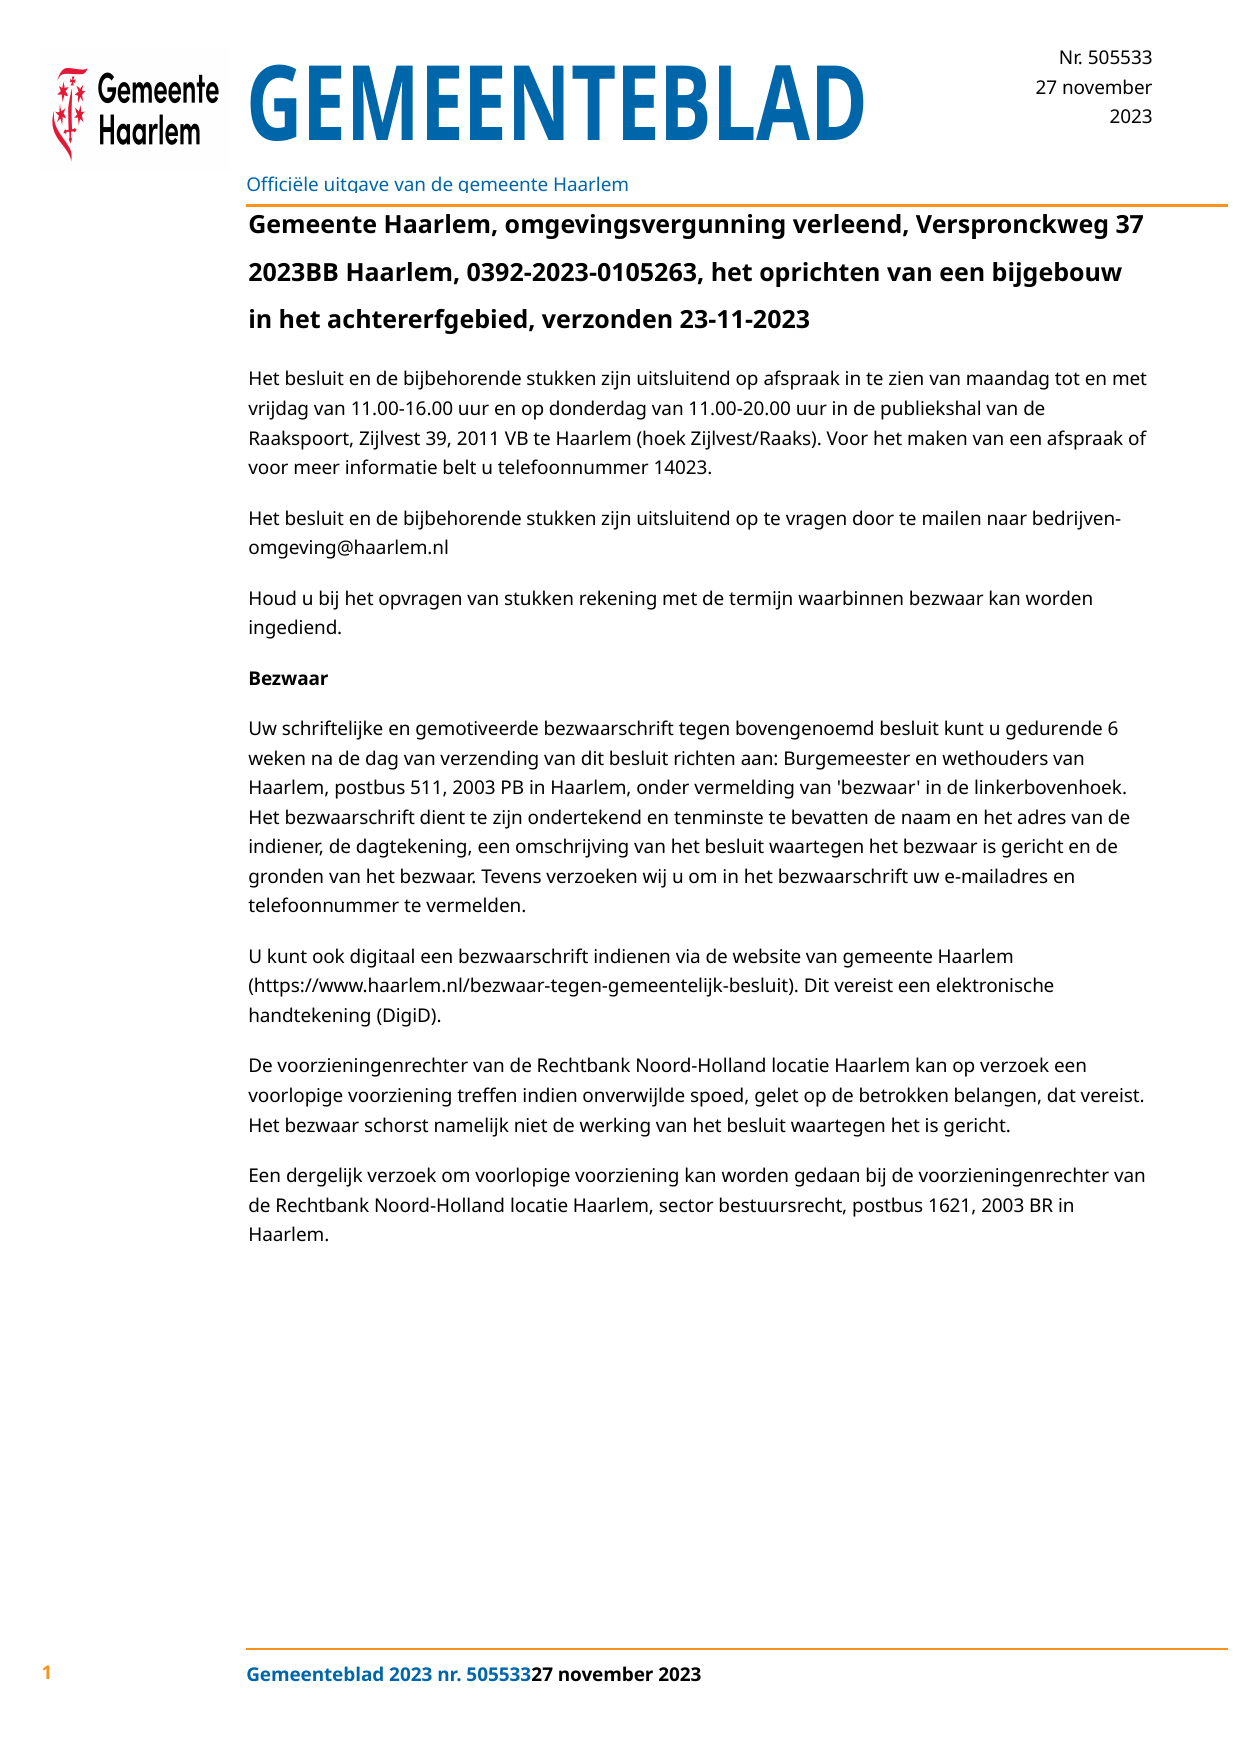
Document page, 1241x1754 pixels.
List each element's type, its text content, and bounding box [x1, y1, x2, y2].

picture [41, 47, 231, 172]
text Gemeente Haarlem, omgevingsvergunning verleend, Verspronckweg 37 2023BB Haarlem, 0392-2023-0105263, het oprichten van een bijgebouw in het achtererfgebied, verzonden 23-11-2023 [248, 207, 1152, 336]
text U kunt ook digitaal een bezwaarschrift indienen via de website van gemeente Haarlem (https://www.haarlem.nl/bezwaar-tegen-gemeentelijk-besluit). Dit vereist een elektronische handtekening (DigiD). [248, 943, 1152, 1028]
text Een dergelijk verzoek om voorlopige voorziening kan worden gedaan bij de voorzieningenrechter van de Rechtbank Noord-Holland locatie Haarlem, sector bestuursrecht, postbus 1621, 2003 BR in Haarlem. [248, 1162, 1152, 1247]
text Het besluit en de bijbehorende stukken zijn uitsluitend op te vragen door te mailen naar bedrijven-omgeving@haarlem.nl [248, 505, 1152, 560]
text De voorzieningenrechter van de Rechtbank Noord-Holland locatie Haarlem kan op verzoek een voorlopige voorziening treffen indien onverwijlde spoed, gelet op de betrokken belangen, dat vereist. Het bezwaar schorst namelijk niet de werking van het besluit waartegen het is gericht. [248, 1053, 1152, 1137]
text Houd u bij het opvragen van stukken rekening met de termijn waarbinnen bezwaar kan worden ingediend. [248, 585, 1152, 640]
text Uw schriftelijke en gemotiveerde bezwaarschrift tegen bovengenoemd besluit kunt u gedurende 6 weken na de dag van verzending van dit besluit richten aan: Burgemeester en wethouders van Haarlem, postbus 511, 2003 PB in Haarlem, onder vermelding van 'bezwaar' in de linkerbovenhoek. Het bezwaarschrift dient te zijn ondertekend en tenminste te bevatten de naam en het adres van de indiener, de dagtekening, een omschrijving van het besluit waartegen het bezwaar is gericht en de gronden van het bezwaar. Tevens verzoeken wij u om in het bezwaarschrift uw e-mailadres en telefoonnummer te vermelden. [248, 715, 1152, 918]
text Het besluit en de bijbehorende stukken zijn uitsluitend op afspraak in te zien van maandag tot en met vrijdag van 11.00-16.00 uur en op donderdag van 11.00-20.00 uur in de publiekshal van de Raakspoort, Zijlvest 39, 2011 VB te Haarlem (hoek Zijlvest/Raaks). Voor het maken van een afspraak of voor meer informatie belt u telefoonnummer 14023. [248, 366, 1152, 480]
text Bezwaar [248, 665, 1152, 690]
